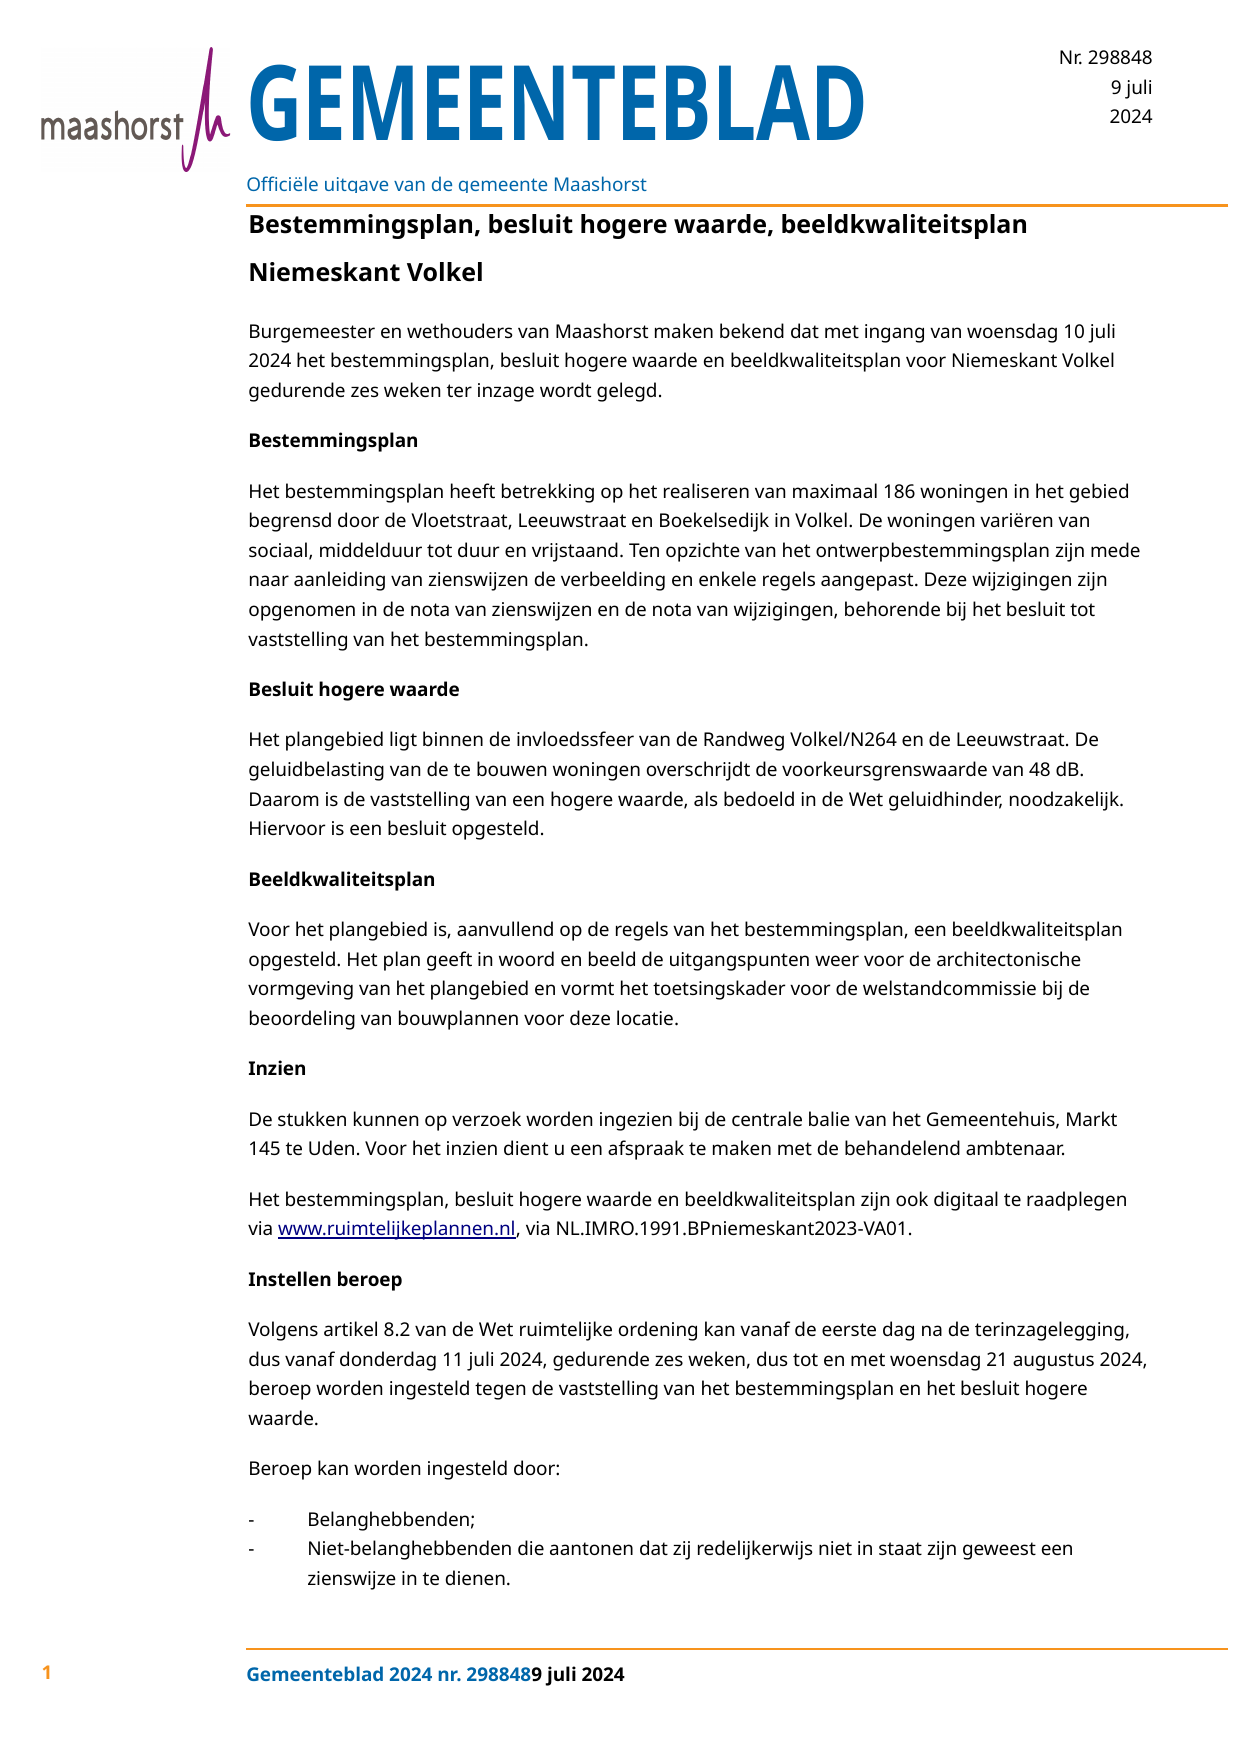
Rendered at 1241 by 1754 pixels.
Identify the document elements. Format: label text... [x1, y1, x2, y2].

text Besluit hogere waarde [248, 676, 1152, 702]
text Beeldkwaliteitsplan [248, 866, 1152, 892]
text Burgemeester en wethouders van Maashorst maken bekend dat met ingang van woensdag 10 juli 2024 het bestemmingsplan, besluit hogere waarde en beeldkwaliteitsplan voor Niemeskant Volkel gedurende zes weken ter inzage wordt gelegd. [248, 318, 1152, 403]
text Inzien [248, 1055, 1152, 1081]
text Volgens artikel 8.2 van de Wet ruimtelijke ordening kan vanaf de eerste dag na de terinzagelegging, dus vanaf donderdag 11 juli 2024, gedurende zes weken, dus tot en met woensdag 21 augustus 2024, beroep worden ingesteld tegen de vaststelling van het bestemmingsplan en het besluit hogere waarde. [248, 1316, 1152, 1431]
text Voor het plangebied is, aanvullend op de regels van het bestemmingsplan, een beeldkwaliteitsplan opgesteld. Het plan geeft in woord en beeld de uitgangspunten weer voor de architectonische vormgeving van het plangebied en vormt het toetsingskader voor de welstandcommissie bij de beoordeling van bouwplannen voor deze locatie. [248, 916, 1152, 1031]
list Belanghebbenden; [248, 1506, 1152, 1532]
picture [41, 47, 231, 172]
text Bestemmingsplan, besluit hogere waarde, beeldkwaliteitsplan Niemeskant Volkel [248, 207, 1152, 288]
list Niet-belanghebbenden die aantonen dat zij redelijkerwijs niet in staat zijn geweest een zienswijze in te dienen. [248, 1535, 1152, 1591]
text Beroep kan worden ingesteld door: [248, 1455, 1152, 1481]
text Het plangebied ligt binnen de invloedssfeer van de Randweg Volkel/N264 en de Leeuwstraat. De geluidbelasting van de te bouwen woningen overschrijdt de voorkeursgrenswaarde van 48 dB. Daarom is de vaststelling van een hogere waarde, als bedoeld in de Wet geluidhinder, noodzakelijk. Hiervoor is een besluit opgesteld. [248, 727, 1152, 841]
text De stukken kunnen op verzoek worden ingezien bij de centrale balie van het Gemeentehuis, Markt 145 te Uden. Voor het inzien dient u een afspraak te maken met de behandelend ambtenaar. [248, 1106, 1152, 1161]
text Het bestemmingsplan heeft betrekking op het realiseren van maximaal 186 woningen in het gebied begrensd door de Vloetstraat, Leeuwstraat en Boekelsedijk in Volkel. De woningen variëren van sociaal, middelduur tot duur en vrijstaand. Ten opzichte van het ontwerpbestemmingsplan zijn mede naar aanleiding van zienswijzen de verbeelding en enkele regels aangepast. Deze wijzigingen zijn opgenomen in de nota van zienswijzen en de nota van wijzigingen, behorende bij het besluit tot vaststelling van het bestemmingsplan. [248, 478, 1152, 652]
text Het bestemmingsplan, besluit hogere waarde en beeldkwaliteitsplan zijn ook digitaal te raadplegen via www.ruimtelijkeplannen.nl, via NL.IMRO.1991.BPniemeskant2023-VA01. [248, 1186, 1152, 1241]
text Instellen beroep [248, 1266, 1152, 1292]
text Bestemmingsplan [248, 427, 1152, 453]
